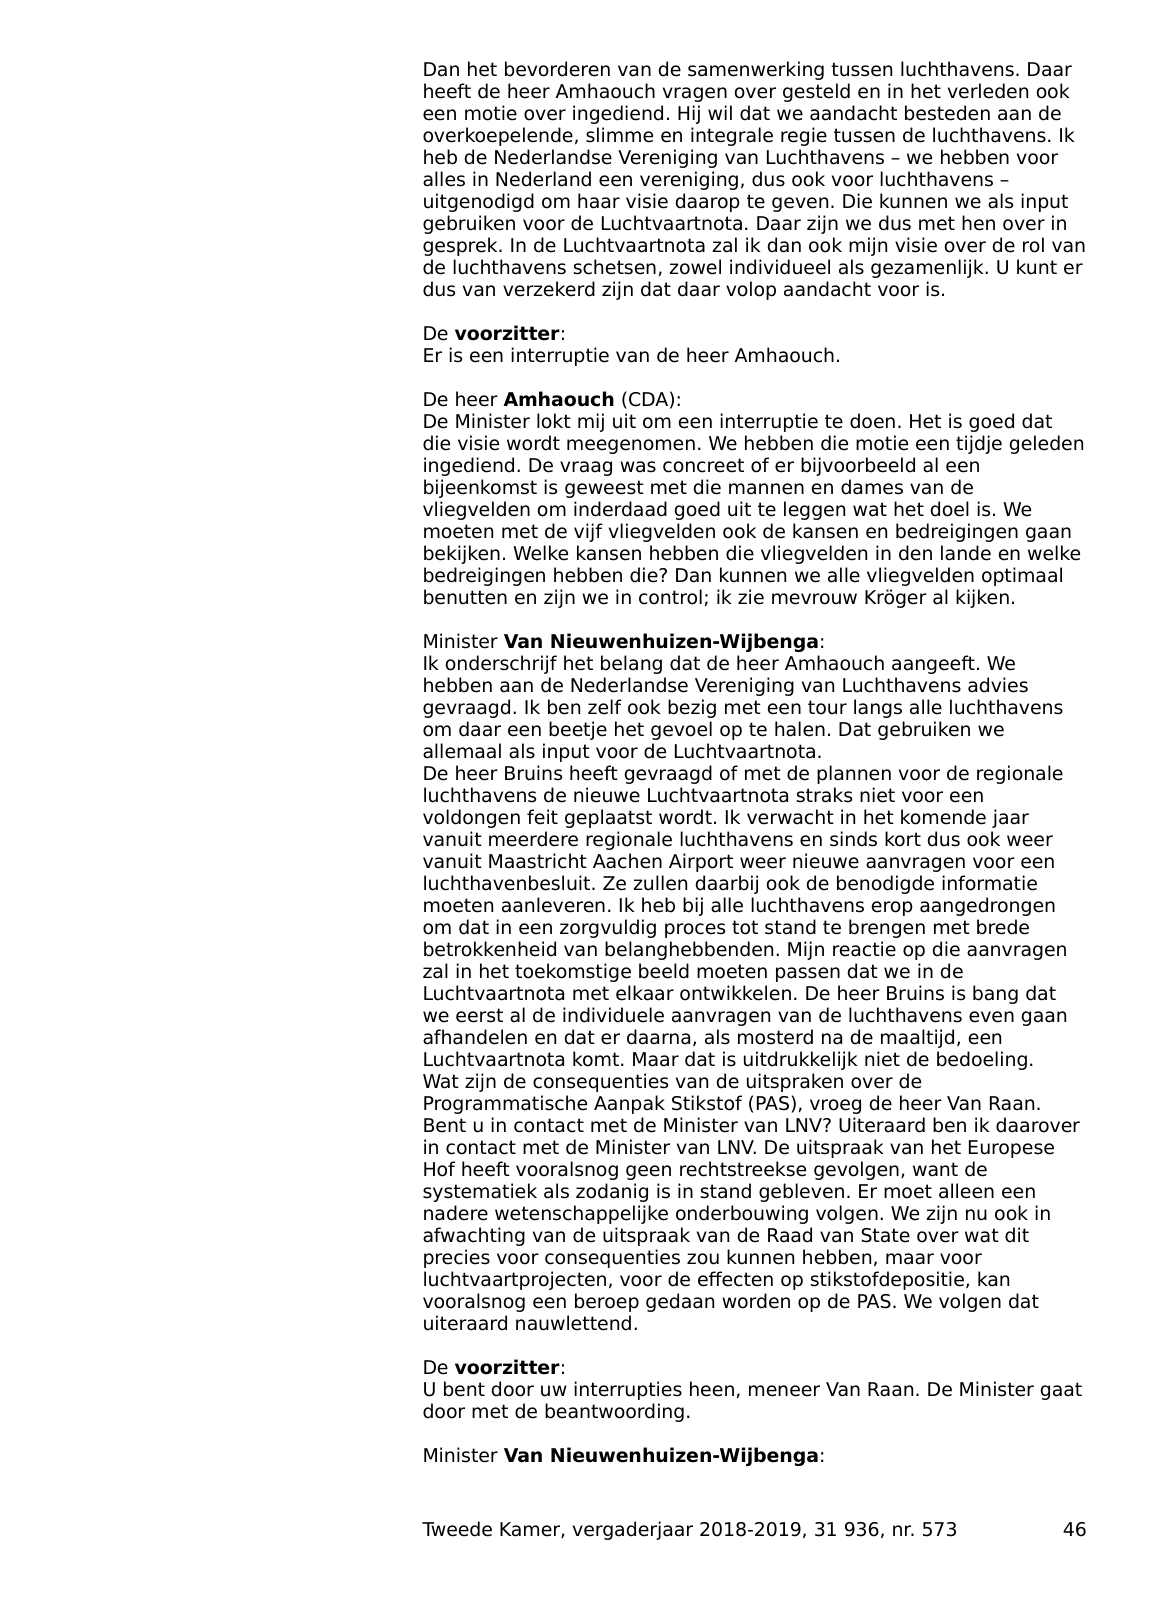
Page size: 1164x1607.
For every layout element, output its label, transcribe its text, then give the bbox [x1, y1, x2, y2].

text Ik onderschrijf het belang dat de heer Amhaouch aangeeft. We hebben aan de Nederlandse Vereniging van Luchthavens advies gevraagd. Ik ben zelf ook bezig met een tour langs alle luchthavens om daar een beetje het gevoel op te halen. Dat gebruiken we allemaal als input voor de Luchtvaartnota. [422, 653, 1087, 763]
text De Minister lokt mij uit om een interruptie te doen. Het is goed dat die visie wordt meegenomen. We hebben die motie een tijdje geleden ingediend. De vraag was concreet of er bijvoorbeeld al een bijeenkomst is geweest met die mannen en dames van de vliegvelden om inderdaad goed uit te leggen wat het doel is. We moeten met de vijf vliegvelden ook de kansen en bedreigingen gaan bekijken. Welke kansen hebben die vliegvelden in den lande en welke bedreigingen hebben die? Dan kunnen we alle vliegvelden optimaal benutten en zijn we in control; ik zie mevrouw Kröger al kijken. [422, 411, 1087, 609]
text Wat zijn de consequenties van de uitspraken over de Programmatische Aanpak Stikstof (PAS), vroeg de heer Van Raan. Bent u in contact met de Minister van LNV? Uiteraard ben ik daarover in contact met de Minister van LNV. De uitspraak van het Europese Hof heeft vooralsnog geen rechtstreekse gevolgen, want de systematiek als zodanig is in stand gebleven. Er moet alleen een nadere wetenschappelijke onderbouwing volgen. We zijn nu ook in afwachting van de uitspraak van de Raad van State over wat dit precies voor consequenties zou kunnen hebben, maar voor luchtvaartprojecten, voor de effecten op stikstofdepositie, kan vooralsnog een beroep gedaan worden op de PAS. We volgen dat uiteraard nauwlettend. [422, 1071, 1087, 1334]
text Minister Van Nieuwenhuizen-Wijbenga: [422, 1445, 1087, 1467]
text De heer Amhaouch (CDA): [422, 389, 1087, 411]
text De heer Bruins heeft gevraagd of met de plannen voor de regionale luchthavens de nieuwe Luchtvaartnota straks niet voor een voldongen feit geplaatst wordt. Ik verwacht in het komende jaar vanuit meerdere regionale luchthavens en sinds kort dus ook weer vanuit Maastricht Aachen Airport weer nieuwe aanvragen voor een luchthavenbesluit. Ze zullen daarbij ook de benodigde informatie moeten aanleveren. Ik heb bij alle luchthavens erop aangedrongen om dat in een zorgvuldig proces tot stand te brengen met brede betrokkenheid van belanghebbenden. Mijn reactie op die aanvragen zal in het toekomstige beeld moeten passen dat we in de Luchtvaartnota met elkaar ontwikkelen. De heer Bruins is bang dat we eerst al de individuele aanvragen van de luchthavens even gaan afhandelen en dat er daarna, als mosterd na de maaltijd, een Luchtvaartnota komt. Maar dat is uitdrukkelijk niet de bedoeling. [422, 763, 1087, 1071]
text De voorzitter: [422, 323, 1087, 345]
text Dan het bevorderen van de samenwerking tussen luchthavens. Daar heeft de heer Amhaouch vragen over gesteld en in het verleden ook een motie over ingediend. Hij wil dat we aandacht besteden aan de overkoepelende, slimme en integrale regie tussen de luchthavens. Ik heb de Nederlandse Vereniging van Luchthavens – we hebben voor alles in Nederland een vereniging, dus ook voor luchthavens – uitgenodigd om haar visie daarop te geven. Die kunnen we als input gebruiken voor de Luchtvaartnota. Daar zijn we dus met hen over in gesprek. In de Luchtvaartnota zal ik dan ook mijn visie over de rol van de luchthavens schetsen, zowel individueel als gezamenlijk. U kunt er dus van verzekerd zijn dat daar volop aandacht voor is. [422, 59, 1087, 301]
text U bent door uw interrupties heen, meneer Van Raan. De Minister gaat door met de beantwoording. [422, 1379, 1087, 1423]
text Er is een interruptie van de heer Amhaouch. [422, 345, 1087, 367]
text De voorzitter: [422, 1357, 1087, 1379]
text Minister Van Nieuwenhuizen-Wijbenga: [422, 631, 1087, 653]
